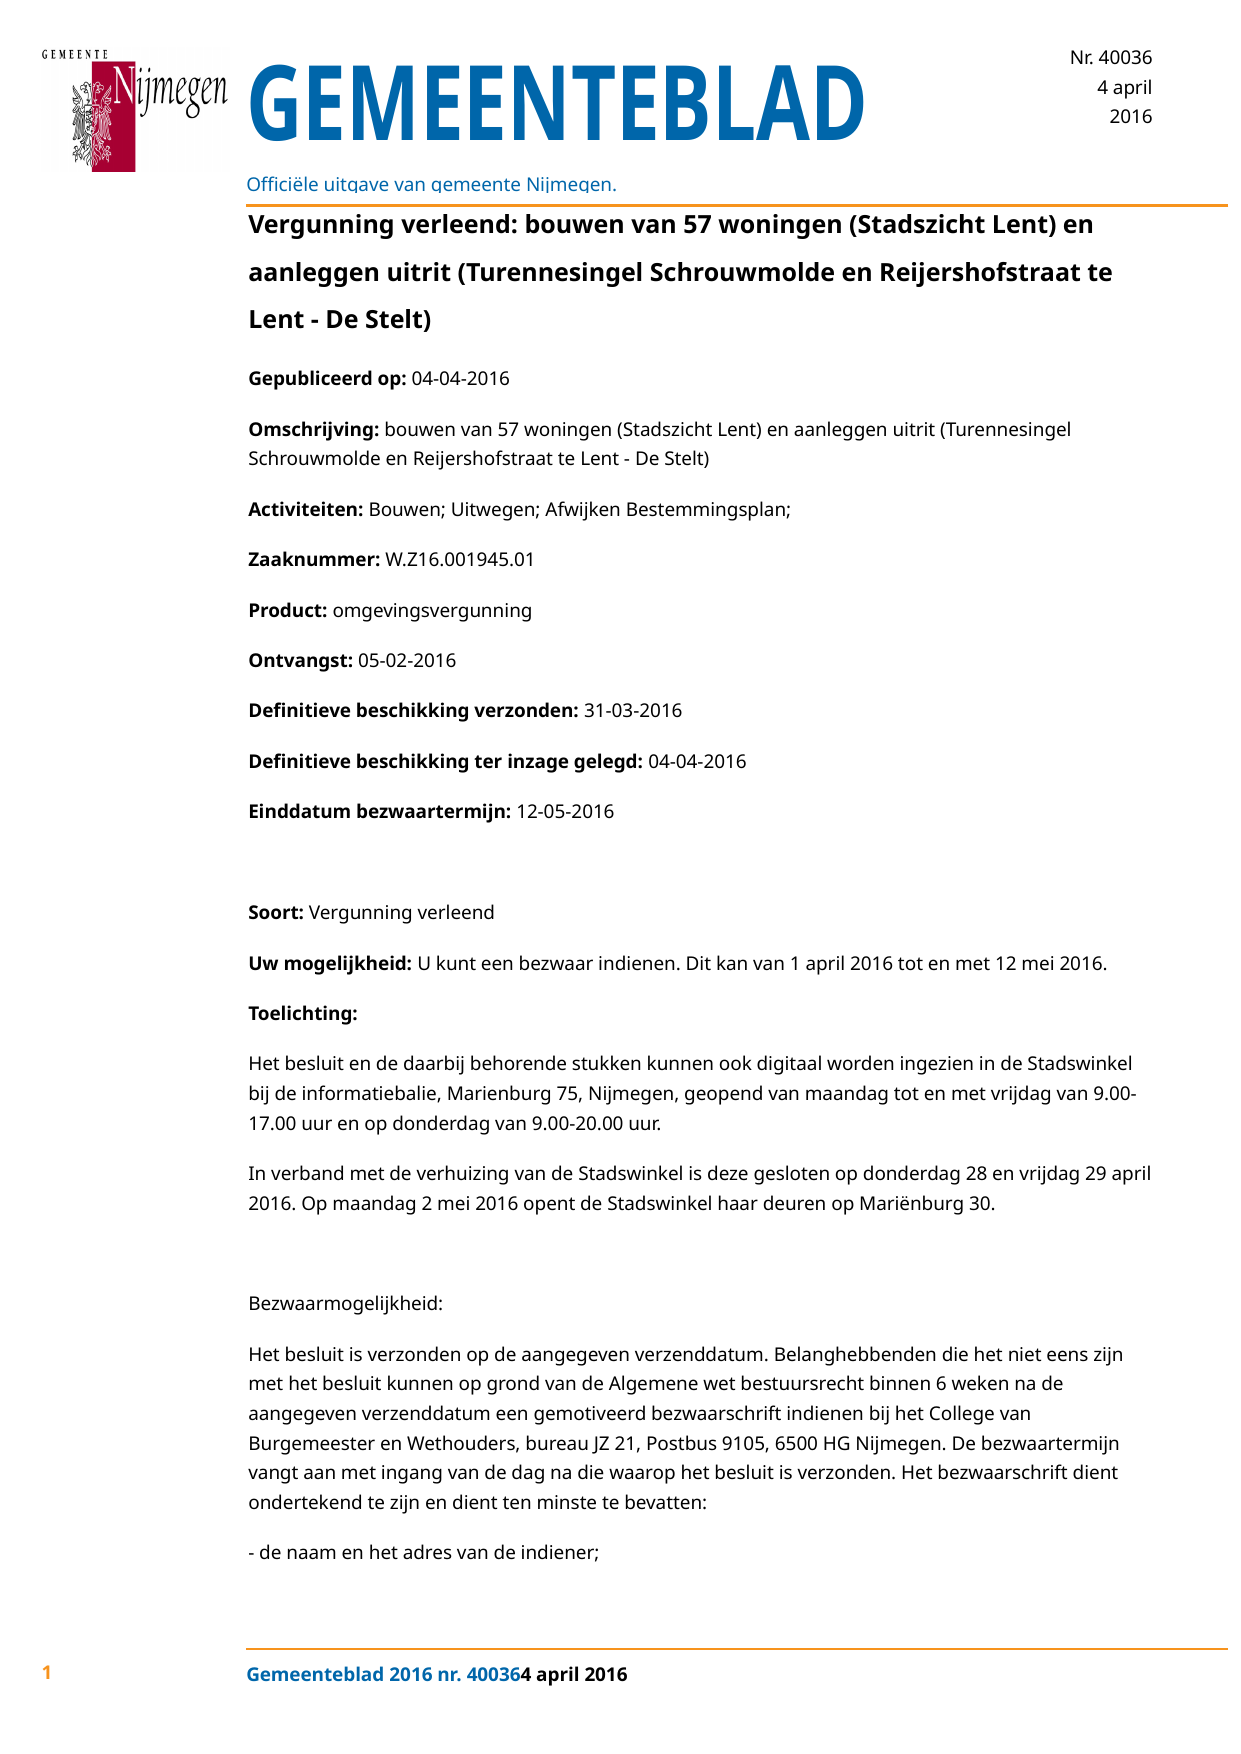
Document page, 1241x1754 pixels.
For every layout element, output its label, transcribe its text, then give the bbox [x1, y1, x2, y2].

text Vergunning verleend: bouwen van 57 woningen (Stadszicht Lent) en aanleggen uitrit (Turennesingel Schrouwmolde en Reijershofstraat te Lent - De Stelt) [248, 207, 1152, 336]
text Het besluit is verzonden op de aangegeven verzenddatum. Belanghebbenden die het niet eens zijn met het besluit kunnen op grond van de Algemene wet bestuursrecht binnen 6 weken na de aangegeven verzenddatum een gemotiveerd bezwaarschrift indienen bij het College van Burgemeester en Wethouders, bureau JZ 21, Postbus 9105, 6500 HG Nijmegen. De bezwaartermijn vangt aan met ingang van de dag na die waarop het besluit is verzonden. Het bezwaarschrift dient ondertekend te zijn en dient ten minste te bevatten: [248, 1341, 1152, 1514]
text Zaaknummer: W.Z16.001945.01 [248, 546, 1152, 572]
text Definitieve beschikking ter inzage gelegd: 04-04-2016 [248, 748, 1152, 774]
text Definitieve beschikking verzonden: 31-03-2016 [248, 698, 1152, 723]
text Ontvangst: 05-02-2016 [248, 647, 1152, 673]
text Soort: Vergunning verleend [248, 899, 1152, 925]
text Omschrijving: bouwen van 57 woningen (Stadszicht Lent) en aanleggen uitrit (Turennesingel Schrouwmolde en Reijershofstraat te Lent - De Stelt) [248, 416, 1152, 471]
text Einddatum bezwaartermijn: 12-05-2016 [248, 798, 1152, 824]
text Gepubliceerd op: 04-04-2016 [248, 366, 1152, 391]
text Uw mogelijkheid: U kunt een bezwaar indienen. Dit kan van 1 april 2016 tot en met 12 mei 2016. [248, 950, 1152, 975]
text In verband met de verhuizing van de Stadswinkel is deze gesloten op donderdag 28 en vrijdag 29 april 2016. Op maandag 2 mei 2016 opent de Stadswinkel haar deuren op Mariënburg 30. [248, 1160, 1152, 1215]
text Toelichting: [248, 1000, 1152, 1026]
text Activiteiten: Bouwen; Uitwegen; Afwijken Bestemmingsplan; [248, 496, 1152, 522]
text Het besluit en de daarbij behorende stukken kunnen ook digitaal worden ingezien in de Stadswinkel bij de informatiebalie, Marienburg 75, Nijmegen, geopend van maandag tot en met vrijdag van 9.00-17.00 uur en op donderdag van 9.00-20.00 uur. [248, 1051, 1152, 1135]
text - de naam en het adres van de indiener; [248, 1539, 1152, 1565]
text Product: omgevingsvergunning [248, 597, 1152, 622]
picture [41, 47, 231, 172]
text Bezwaarmogelijkheid: [248, 1291, 1152, 1316]
